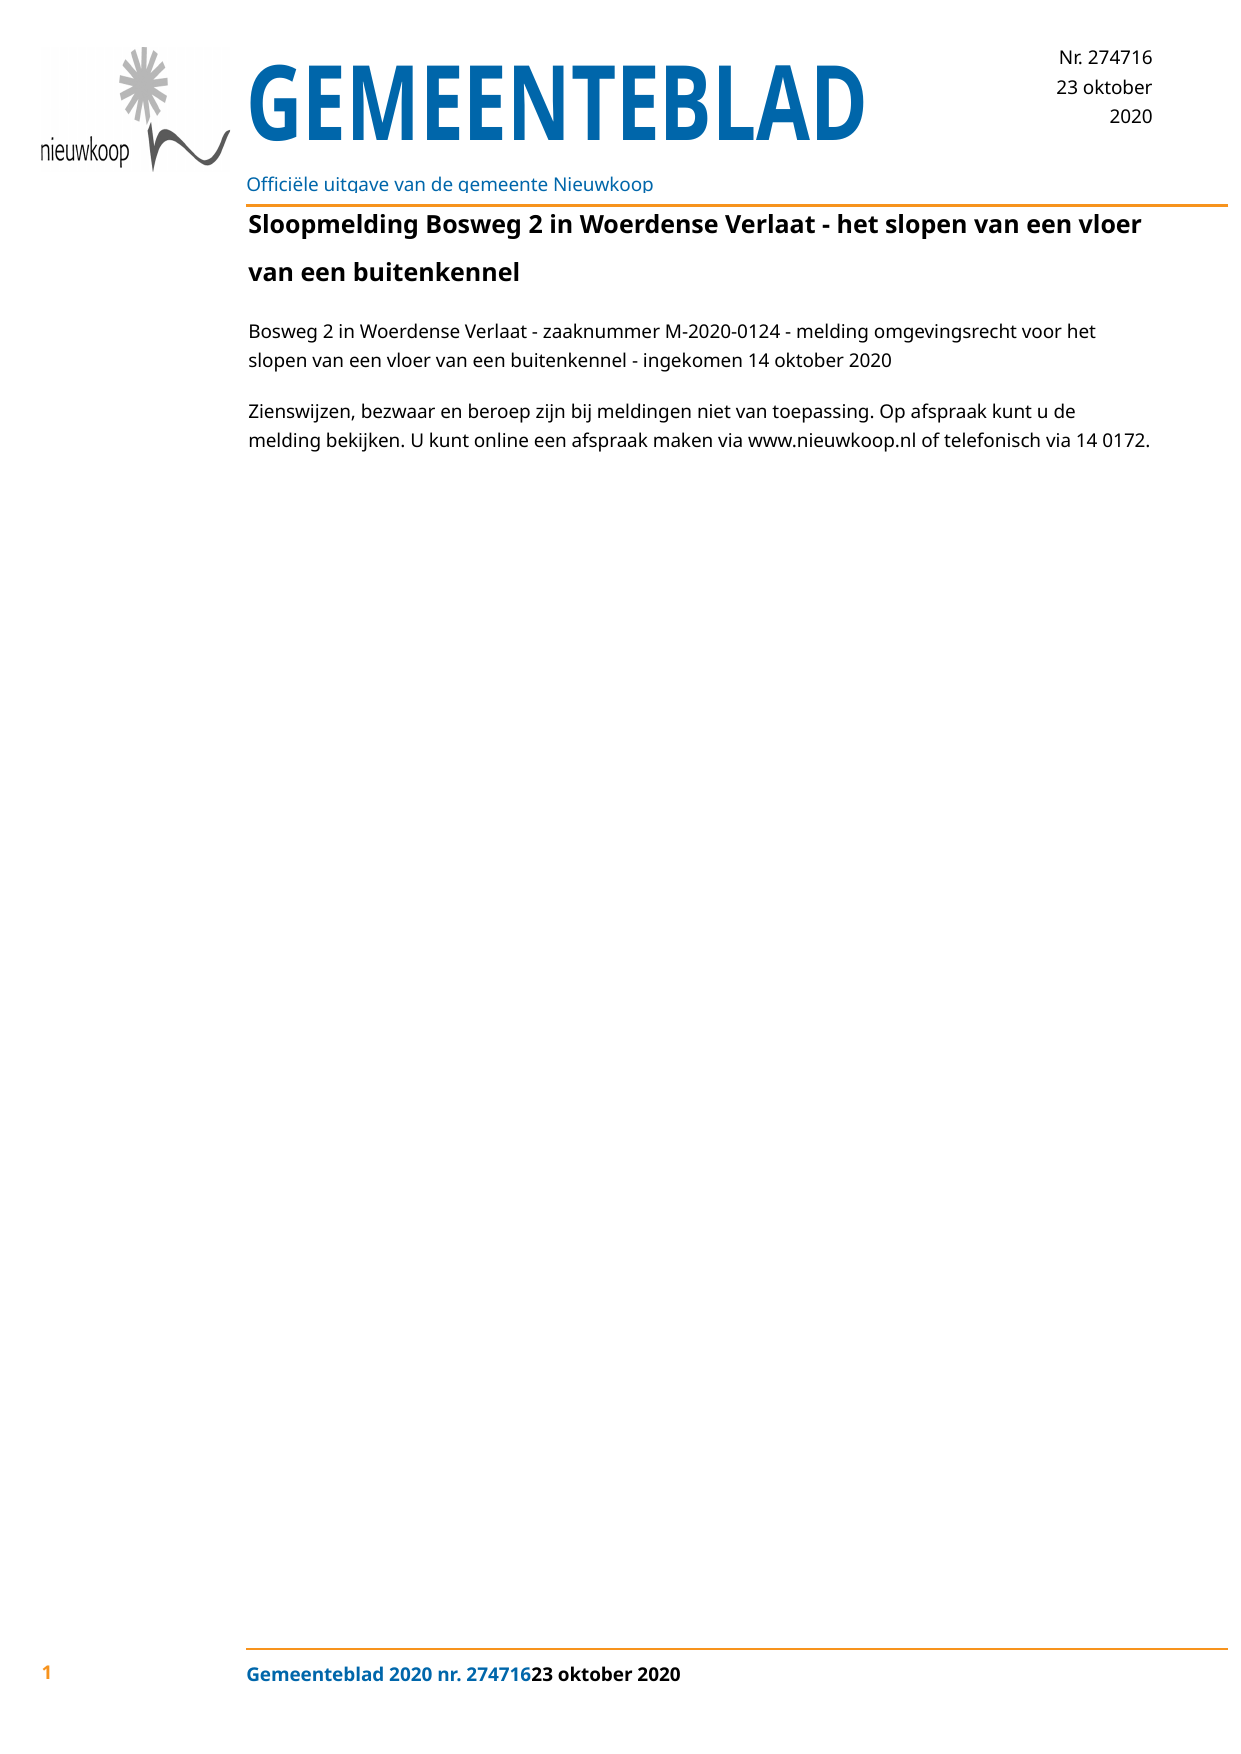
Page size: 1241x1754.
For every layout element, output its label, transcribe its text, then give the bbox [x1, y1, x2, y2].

picture [41, 47, 231, 172]
text Zienswijzen, bezwaar en beroep zijn bij meldingen niet van toepassing. Op afspraak kunt u de melding bekijken. U kunt online een afspraak maken via www.nieuwkoop.nl of telefonisch via 14 0172. [248, 398, 1152, 453]
text Bosweg 2 in Woerdense Verlaat - zaaknummer M-2020-0124 - melding omgevingsrecht voor het slopen van een vloer van een buitenkennel - ingekomen 14 oktober 2020 [248, 318, 1152, 373]
text Sloopmelding Bosweg 2 in Woerdense Verlaat - het slopen van een vloer van een buitenkennel [248, 207, 1152, 288]
